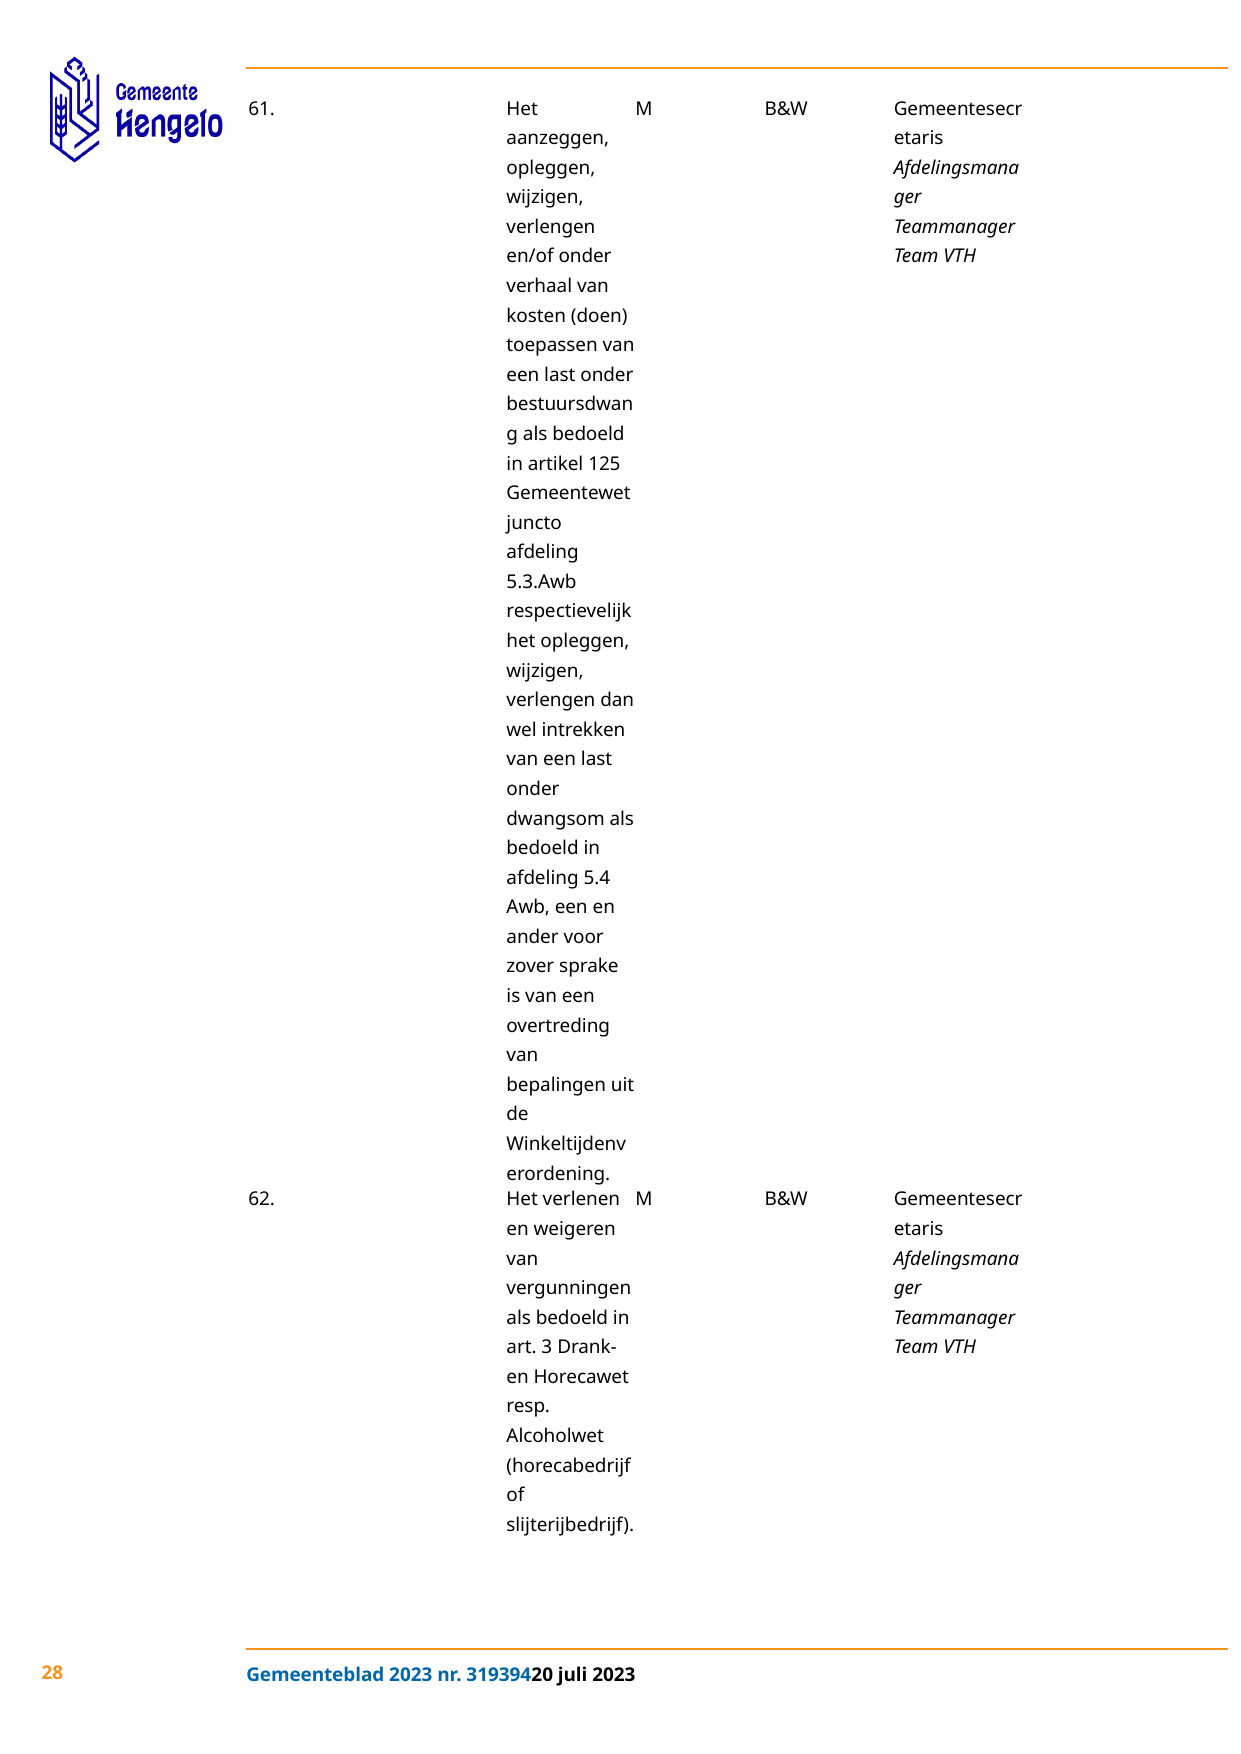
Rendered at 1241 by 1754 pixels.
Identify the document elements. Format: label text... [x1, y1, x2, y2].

table_cell M [635, 1186, 764, 1537]
table_cell [1023, 1186, 1152, 1537]
table_cell [1023, 95, 1152, 1186]
table_cell B&W [764, 1186, 893, 1537]
table_cell Het verlenen en weigeren van vergunningen als bedoeld in art. 3 Drank- en Horecawet resp. Alcoholwet (horecabedrijf of slijterijbedrijf). [506, 1186, 635, 1537]
table_cell Gemeentesecretaris Afdelingsmanager Teammanager Team VTH [894, 1186, 1022, 1537]
picture [41, 47, 231, 172]
table_cell [248, 1186, 506, 1537]
table_cell [248, 95, 506, 1186]
table_cell Het aanzeggen, opleggen, wijzigen, verlengen en/of onder verhaal van kosten (doen) toepassen van een last onder bestuursdwang als bedoeld in artikel 125 Gemeentewet juncto afdeling 5.3.Awb respectievelijk het opleggen, wijzigen, verlengen dan wel intrekken van een last onder dwangsom als bedoeld in afdeling 5.4 Awb, een en ander voor zover sprake is van een overtreding van bepalingen uit de Winkeltijdenverordening. [506, 95, 635, 1186]
table_cell B&W [764, 95, 893, 1186]
table_cell Gemeentesecretaris Afdelingsmanager Teammanager Team VTH [894, 95, 1022, 1186]
table_cell M [635, 95, 764, 1186]
